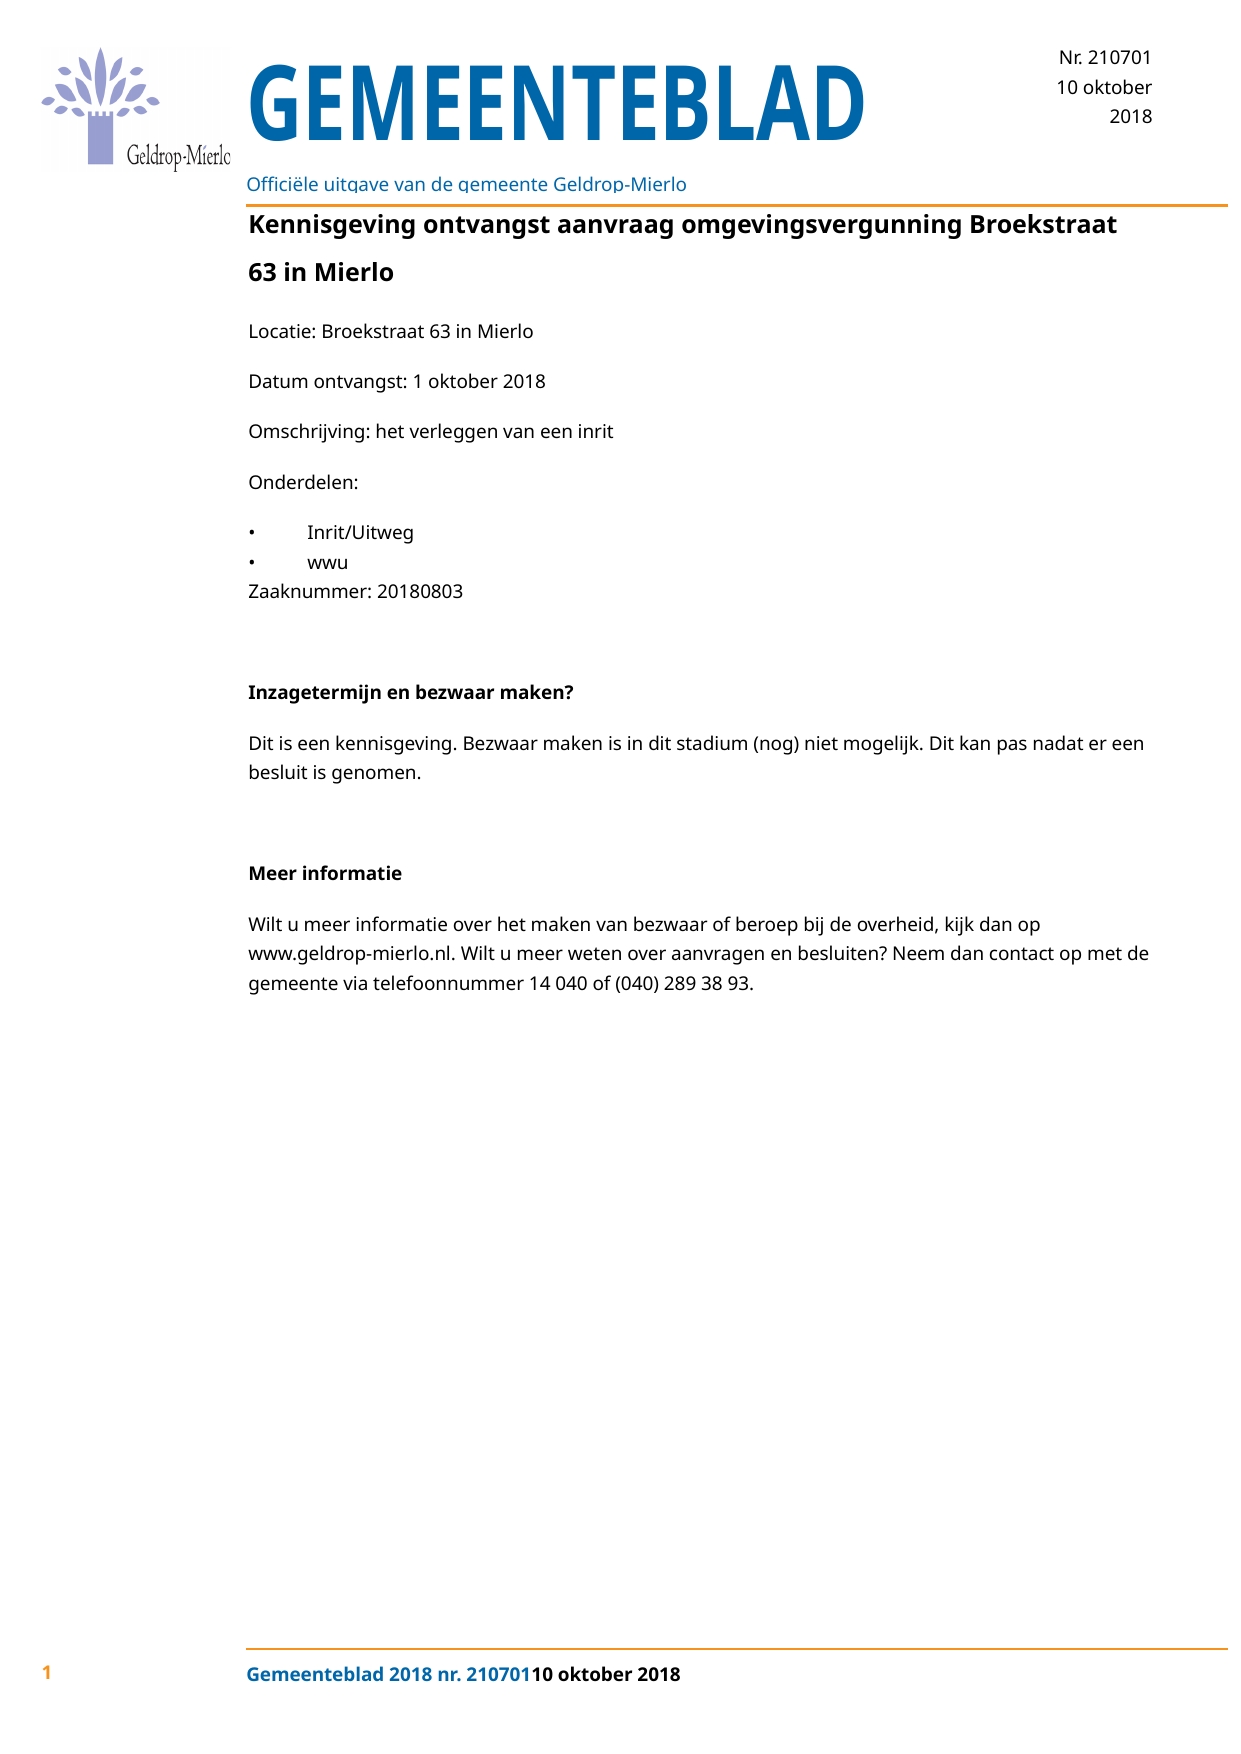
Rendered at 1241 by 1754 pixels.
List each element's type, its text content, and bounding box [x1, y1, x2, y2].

text Locatie: Broekstraat 63 in Mierlo [248, 318, 1152, 344]
text Omschrijving: het verleggen van een inrit [248, 419, 1152, 444]
text Kennisgeving ontvangst aanvraag omgevingsvergunning Broekstraat 63 in Mierlo [248, 207, 1152, 288]
picture [41, 47, 231, 172]
list wwu [248, 549, 1152, 575]
text Wilt u meer informatie over het maken van bezwaar of beroep bij de overheid, kijk dan op www.geldrop-mierlo.nl. Wilt u meer weten over aanvragen en besluiten? Neem dan contact op met de gemeente via telefoonnummer 14 040 of (040) 289 38 93. [248, 911, 1152, 996]
text Datum ontvangst: 1 oktober 2018 [248, 368, 1152, 394]
text Zaaknummer: 20180803 [248, 579, 1152, 604]
text Dit is een kennisgeving. Bezwaar maken is in dit stadium (nog) niet mogelijk. Dit kan pas nadat er een besluit is genomen. [248, 730, 1152, 785]
text Inzagetermijn en bezwaar maken? [248, 679, 1152, 705]
text Onderdelen: [248, 469, 1152, 495]
text Meer informatie [248, 860, 1152, 886]
list Inrit/Uitweg [248, 519, 1152, 545]
